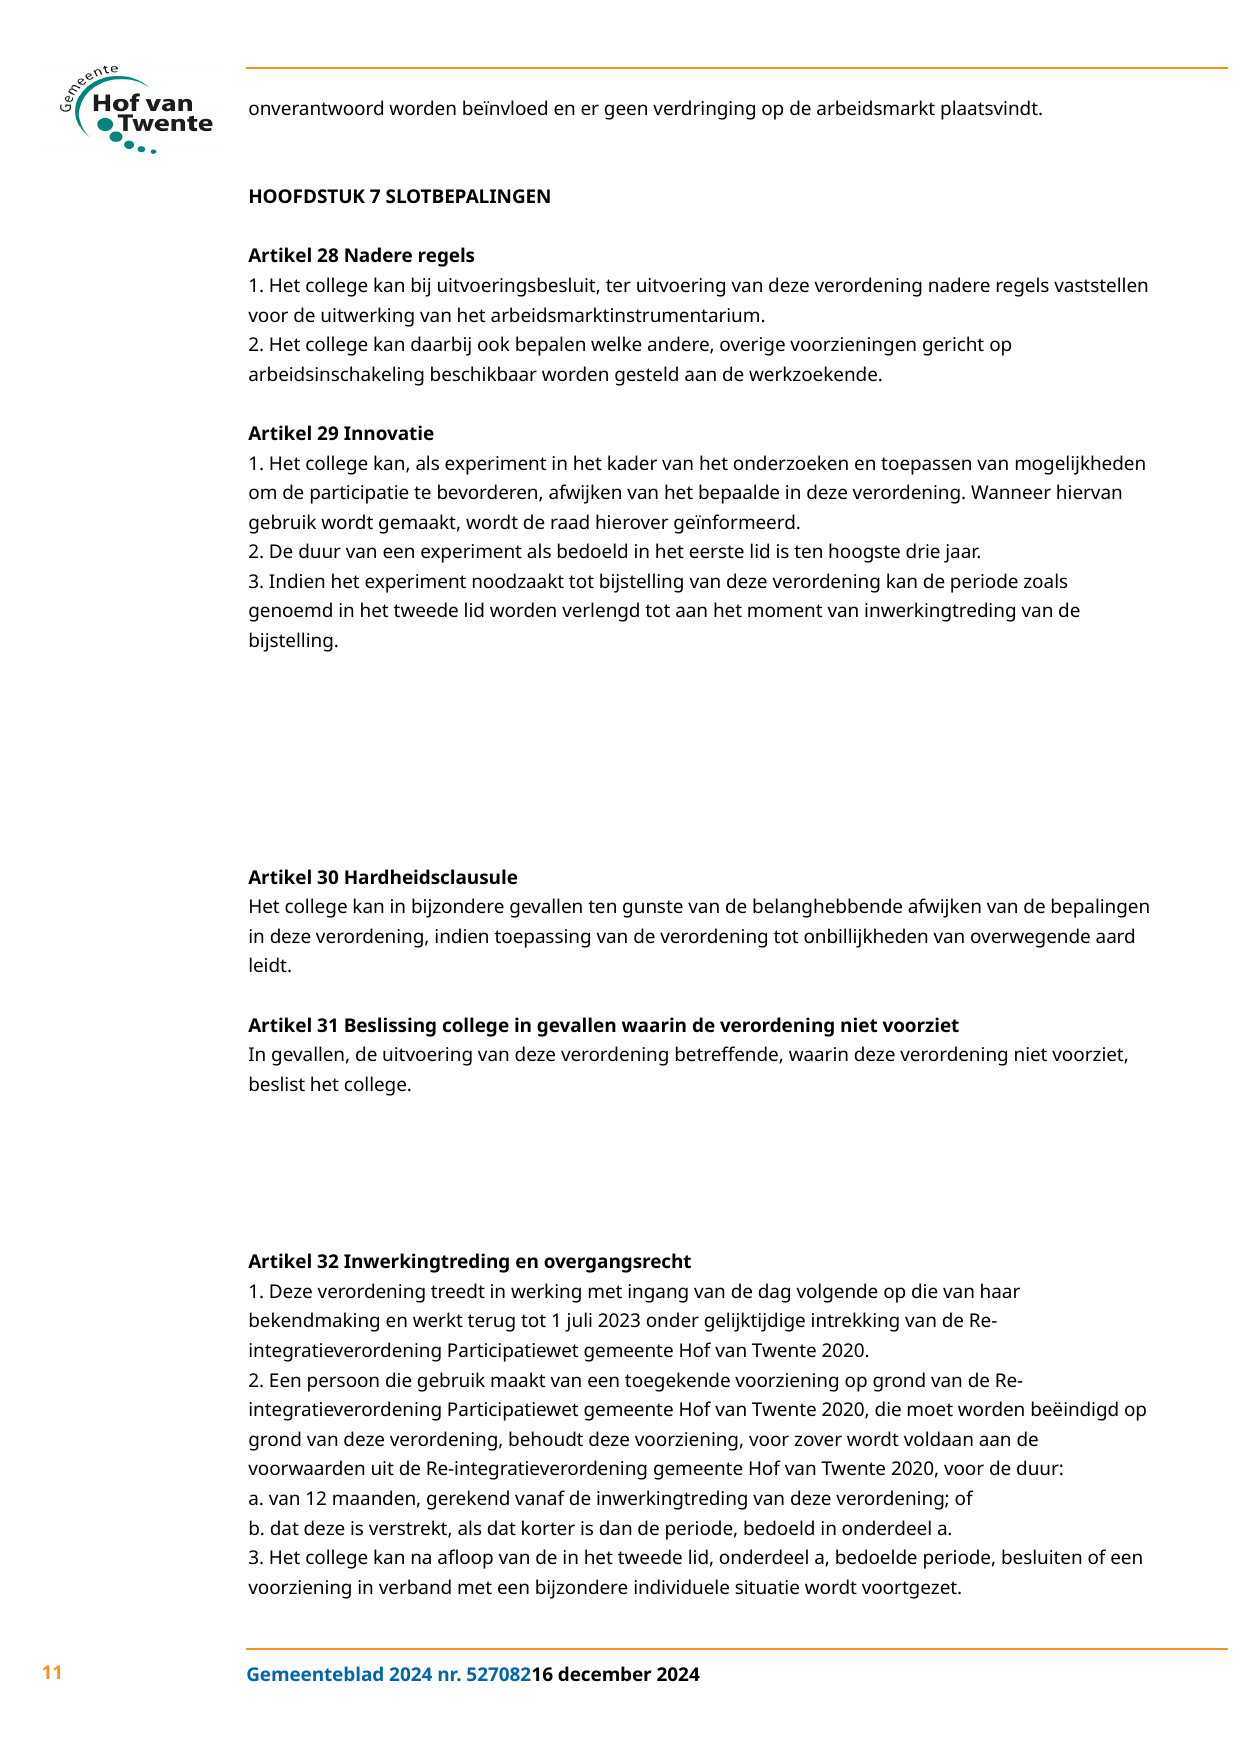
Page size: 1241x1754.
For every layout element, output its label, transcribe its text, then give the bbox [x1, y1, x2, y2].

text 1. Deze verordening treedt in werking met ingang van de dag volgende op die van haar bekendmaking en werkt terug tot 1 juli 2023 onder gelijktijdige intrekking van de Re-integratieverordening Participatiewet gemeente Hof van Twente 2020. [248, 1278, 1152, 1363]
text b. dat deze is verstrekt, als dat korter is dan de periode, bedoeld in onderdeel a. [248, 1515, 1152, 1541]
text 1. Het college kan, als experiment in het kader van het onderzoeken en toepassen van mogelijkheden om de participatie te bevorderen, afwijken van het bepaalde in deze verordening. Wanneer hiervan gebruik wordt gemaakt, wordt de raad hierover geïnformeerd. [248, 450, 1152, 535]
text Artikel 31 Beslissing college in gevallen waarin de verordening niet voorziet [248, 1012, 1152, 1038]
text In gevallen, de uitvoering van deze verordening betreffende, waarin deze verordening niet voorziet, beslist het college. [248, 1041, 1152, 1097]
text Artikel 28 Nadere regels [248, 243, 1152, 268]
text 3. Het college kan na afloop van de in het tweede lid, onderdeel a, bedoelde periode, besluiten of een voorziening in verband met een bijzondere individuele situatie wordt voortgezet. [248, 1544, 1152, 1600]
text a. van 12 maanden, gerekend vanaf de inwerkingtreding van deze verordening; of [248, 1485, 1152, 1511]
text Artikel 29 Innovatie [248, 420, 1152, 446]
text HOOFDSTUK 7 SLOTBEPALINGEN [248, 183, 1152, 209]
text Het college kan in bijzondere gevallen ten gunste van de belanghebbende afwijken van de bepalingen in deze verordening, indien toepassing van de verordening tot onbillijkheden van overwegende aard leidt. [248, 893, 1152, 978]
text 2. De duur van een experiment als bedoeld in het eerste lid is ten hoogste drie jaar. [248, 538, 1152, 564]
text 3. Indien het experiment noodzaakt tot bijstelling van deze verordening kan de periode zoals genoemd in het tweede lid worden verlengd tot aan het moment van inwerkingtreding van de bijstelling. [248, 568, 1152, 653]
text Artikel 32 Inwerkingtreding en overgangsrecht [248, 1248, 1152, 1274]
text 2. Het college kan daarbij ook bepalen welke andere, overige voorzieningen gericht op arbeidsinschakeling beschikbaar worden gesteld aan de werkzoekende. [248, 331, 1152, 387]
text 1. Het college kan bij uitvoeringsbesluit, ter uitvoering van deze verordening nadere regels vaststellen voor de uitwerking van het arbeidsmarktinstrumentarium. [248, 272, 1152, 328]
text onverantwoord worden beïnvloed en er geen verdringing op de arbeidsmarkt plaatsvindt. [248, 95, 1152, 121]
text 2. Een persoon die gebruik maakt van een toegekende voorziening op grond van de Re-integratieverordening Participatiewet gemeente Hof van Twente 2020, die moet worden beëindigd op grond van deze verordening, behoudt deze voorziening, voor zover wordt voldaan aan de voorwaarden uit de Re-integratieverordening gemeente Hof van Twente 2020, voor de duur: [248, 1367, 1152, 1481]
picture [41, 47, 231, 172]
text Artikel 30 Hardheidsclausule [248, 864, 1152, 890]
